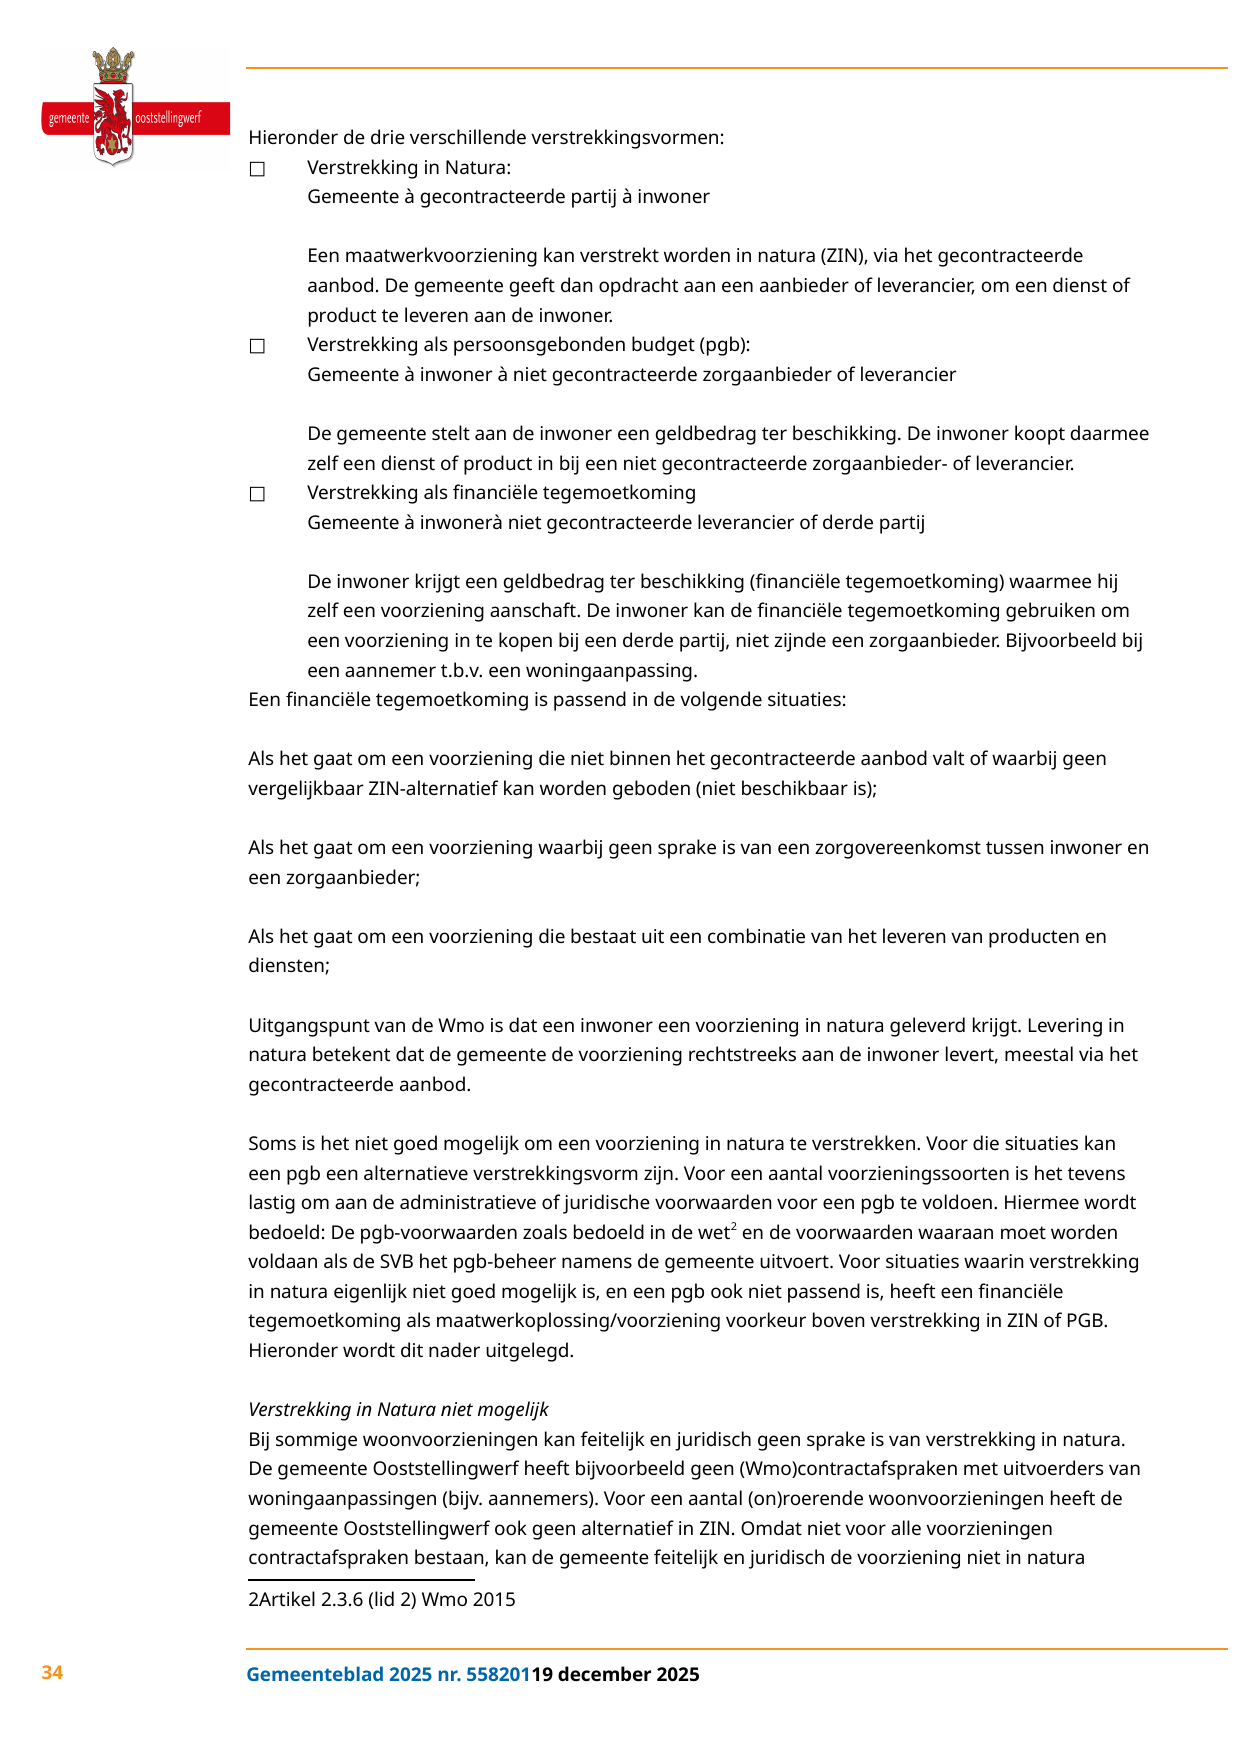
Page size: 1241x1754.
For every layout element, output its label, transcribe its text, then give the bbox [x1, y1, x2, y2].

text Een financiële tegemoetkoming is passend in de volgende situaties: [248, 686, 1152, 712]
picture [41, 47, 231, 172]
list Gemeente à inwonerà niet gecontracteerde leverancier of derde partij [248, 509, 1152, 535]
text Als het gaat om een voorziening waarbij geen sprake is van een zorgovereenkomst tussen inwoner en een zorgaanbieder; [248, 834, 1152, 890]
text Artikel 2.3.6 (lid 2) Wmo 2015 [248, 1586, 1152, 1612]
list Verstrekking als financiële tegemoetkoming [248, 479, 1152, 505]
list Een maatwerkvoorziening kan verstrekt worden in natura (ZIN), via het gecontracteerde aanbod. De gemeente geeft dan opdracht aan een aanbieder of leverancier, om een dienst of product te leveren aan de inwoner. [248, 243, 1152, 328]
list Verstrekking als persoonsgebonden budget (pgb): [248, 331, 1152, 357]
text Verstrekking in Natura niet mogelijk [248, 1396, 1152, 1422]
list De gemeente stelt aan de inwoner een geldbedrag ter beschikking. De inwoner koopt daarmee zelf een dienst of product in bij een niet gecontracteerde zorgaanbieder- of leverancier. [248, 420, 1152, 476]
list Verstrekking in Natura: [248, 154, 1152, 180]
list Gemeente à gecontracteerde partij à inwoner [248, 183, 1152, 209]
text Als het gaat om een voorziening die bestaat uit een combinatie van het leveren van producten en diensten; [248, 923, 1152, 978]
list De inwoner krijgt een geldbedrag ter beschikking (financiële tegemoetkoming) waarmee hij zelf een voorziening aanschaft. De inwoner kan de financiële tegemoetkoming gebruiken om een voorziening in te kopen bij een derde partij, niet zijnde een zorgaanbieder. Bijvoorbeeld bij een aannemer t.b.v. een woningaanpassing. [248, 568, 1152, 683]
text Soms is het niet goed mogelijk om een voorziening in natura te verstrekken. Voor die situaties kan een pgb een alternatieve verstrekkingsvorm zijn. Voor een aantal voorzieningssoorten is het tevens lastig om aan de administratieve of juridische voorwaarden voor een pgb te voldoen. Hiermee wordt bedoeld: De pgb-voorwaarden zoals bedoeld in de wet en de voorwaarden waaraan moet worden voldaan als de SVB het pgb-beheer namens de gemeente uitvoert. Voor situaties waarin verstrekking in natura eigenlijk niet goed mogelijk is, en een pgb ook niet passend is, heeft een financiële tegemoetkoming als maatwerkoplossing/voorziening voorkeur boven verstrekking in ZIN of PGB. Hieronder wordt dit nader uitgelegd. [248, 1130, 1152, 1363]
text Hieronder de drie verschillende verstrekkingsvormen: [248, 124, 1152, 150]
text De gemeente Ooststellingwerf heeft bijvoorbeeld geen (Wmo)contractafspraken met uitvoerders van woningaanpassingen (bijv. aannemers). Voor een aantal (on)roerende woonvoorzieningen heeft de gemeente Ooststellingwerf ook geen alternatief in ZIN. Omdat niet voor alle voorzieningen contractafspraken bestaan, kan de gemeente feitelijk en juridisch de voorziening niet in natura [248, 1456, 1152, 1570]
text Uitgangspunt van de Wmo is dat een inwoner een voorziening in natura geleverd krijgt. Levering in natura betekent dat de gemeente de voorziening rechtstreeks aan de inwoner levert, meestal via het gecontracteerde aanbod. [248, 1012, 1152, 1097]
list Gemeente à inwoner à niet gecontracteerde zorgaanbieder of leverancier [248, 361, 1152, 387]
text Bij sommige woonvoorzieningen kan feitelijk en juridisch geen sprake is van verstrekking in natura. [248, 1426, 1152, 1452]
text Als het gaat om een voorziening die niet binnen het gecontracteerde aanbod valt of waarbij geen vergelijkbaar ZIN-alternatief kan worden geboden (niet beschikbaar is); [248, 746, 1152, 801]
